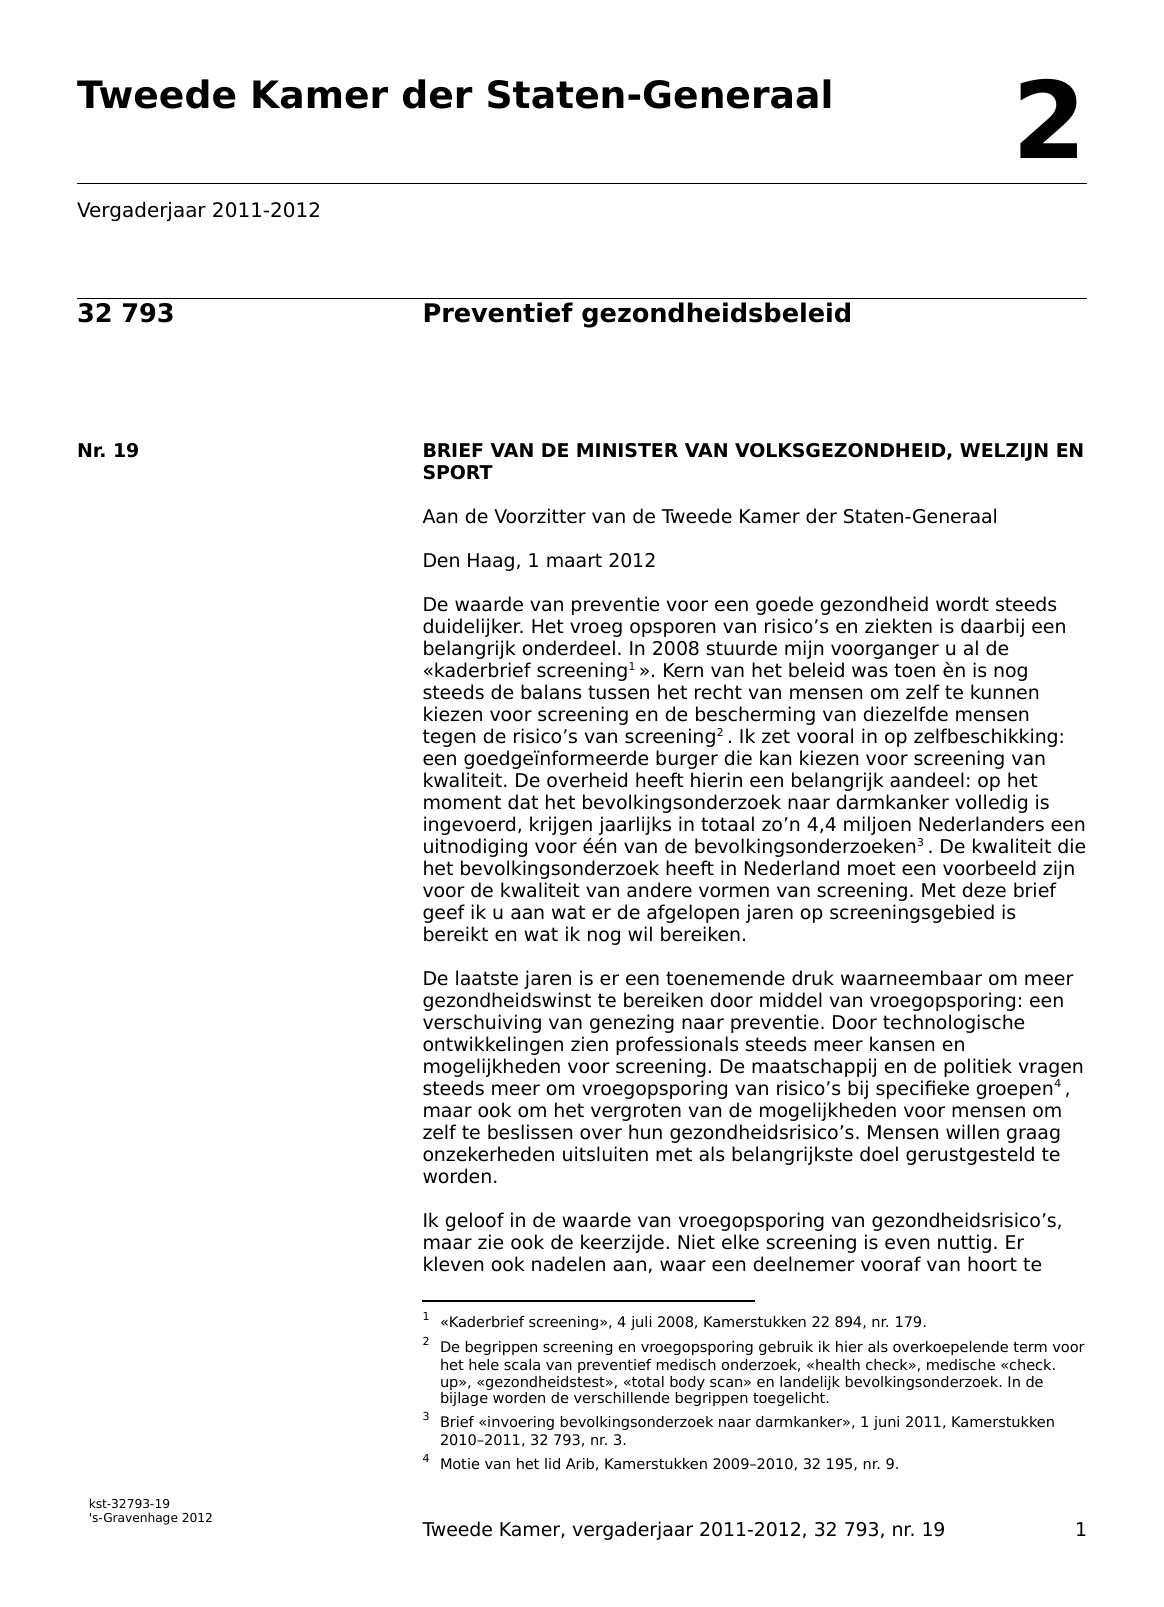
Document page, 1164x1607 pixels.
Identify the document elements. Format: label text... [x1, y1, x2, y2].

text «Kaderbrief screening», 4 juli 2008, Kamerstukken 22 894, nr. 179. [422, 1310, 1087, 1332]
text De begrippen screening en vroegopsporing gebruik ik hier als overkoepelende term voor het hele scala van preventief medisch onderzoek, «health check», medische «check. up», «gezondheidstest», «total body scan» en landelijk bevolkingsonderzoek. In de bijlage worden de verschillende begrippen toegelicht. [422, 1335, 1087, 1407]
text De waarde van preventie voor een goede gezondheid wordt steeds duidelijker. Het vroeg opsporen van risico’s en ziekten is daarbij een belangrijk onderdeel. In 2008 stuurde mijn voorganger u al de «kaderbrief screening». Kern van het beleid was toen èn is nog steeds de balans tussen het recht van mensen om zelf te kunnen kiezen voor screening en de bescherming van diezelfde mensen tegen de risico’s van screening. Ik zet vooral in op zelfbeschikking: een goedgeïnformeerde burger die kan kiezen voor screening van kwaliteit. De overheid heeft hierin een belangrijk aandeel: op het moment dat het bevolkingsonderzoek naar darmkanker volledig is ingevoerd, krijgen jaarlijks in totaal zo’n 4,4 miljoen Nederlanders een uitnodiging voor één van de bevolkingsonderzoeken. De kwaliteit die het bevolkingsonderzoek heeft in Nederland moet een voorbeeld zijn voor de kwaliteit van andere vormen van screening. Met deze brief geef ik u aan wat er de afgelopen jaren op screeningsgebied is bereikt en wat ik nog wil bereiken. [422, 594, 1087, 946]
subtitle 32 793 Preventief gezondheidsbeleid [77, 299, 1087, 329]
table_header Tweede Kamer der Staten-Generaal [77, 59, 886, 183]
text 's-Gravenhage 2012 [88, 1511, 323, 1525]
text Motie van het lid Arib, Kamerstukken 2009–2010, 32 195, nr. 9. [422, 1452, 1087, 1474]
table_header 2 [886, 59, 1087, 183]
text Den Haag, 1 maart 2012 [422, 550, 1087, 572]
text De laatste jaren is er een toenemende druk waarneembaar om meer gezondheidswinst te bereiken door middel van vroegopsporing: een verschuiving van genezing naar preventie. Door technologische ontwikkelingen zien professionals steeds meer kansen en mogelijkheden voor screening. De maatschappij en de politiek vragen steeds meer om vroegopsporing van risico’s bij specifieke groepen, maar ook om het vergroten van de mogelijkheden voor mensen om zelf te beslissen over hun gezondheidsrisico’s. Mensen willen graag onzekerheden uitsluiten met als belangrijkste doel gerustgesteld te worden. [422, 968, 1087, 1188]
text Aan de Voorzitter van de Tweede Kamer der Staten-Generaal [422, 506, 1087, 528]
subtitle Nr. 19 BRIEF VAN DE MINISTER VAN VOLKSGEZONDHEID, WELZIJN EN SPORT [77, 440, 1087, 484]
text kst-32793-19 [88, 1497, 323, 1511]
text Ik geloof in de waarde van vroegopsporing van gezondheidsrisico’s, maar zie ook de keerzijde. Niet elke screening is even nuttig. Er kleven ook nadelen aan, waar een deelnemer vooraf van hoort te [422, 1210, 1087, 1276]
text Brief «invoering bevolkingsonderzoek naar darmkanker», 1 juni 2011, Kamerstukken 2010–2011, 32 793, nr. 3. [422, 1410, 1087, 1449]
table_cell Vergaderjaar 2011-2012 [77, 184, 1087, 298]
